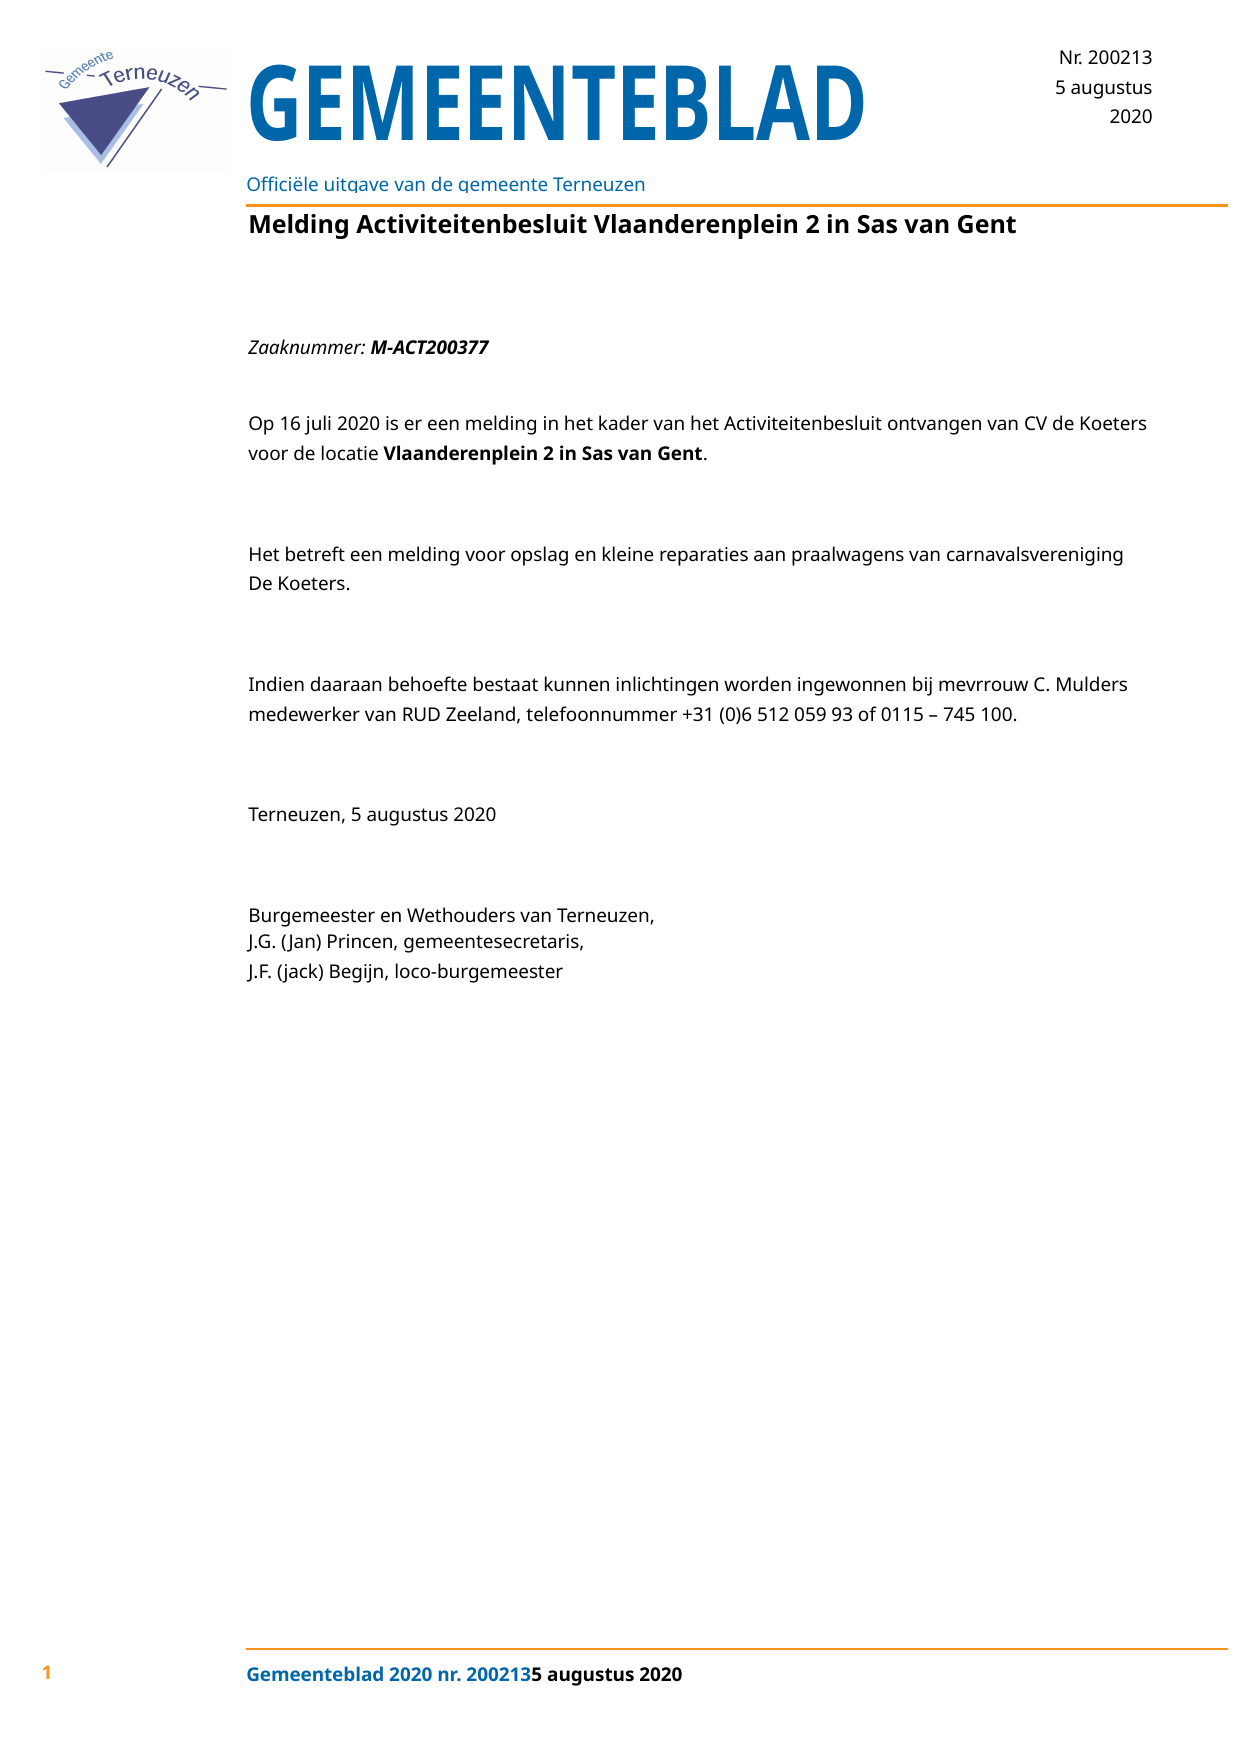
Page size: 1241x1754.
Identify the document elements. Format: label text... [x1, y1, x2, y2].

text Zaaknummer: M-ACT200377 [248, 334, 1152, 360]
table_cell [700, 1094, 1152, 1120]
text Op 16 juli 2020 is er een melding in het kader van het Activiteitenbesluit ontvangen van CV de Koeters voor de locatie Vlaanderenplein 2 in Sas van Gent. [248, 410, 1152, 466]
table_cell [700, 928, 1152, 1043]
table_cell [248, 1094, 700, 1120]
text Indien daaraan behoefte bestaat kunnen inlichtingen worden ingewonnen bij mevrrouw C. Mulders medewerker van RUD Zeeland, telefoonnummer +31 (0)6 512 059 93 of 0115 – 745 100. [248, 671, 1152, 727]
text Het betreft een melding voor opslag en kleine reparaties aan praalwagens van carnavalsvereniging De Koeters. [248, 541, 1152, 596]
picture [41, 47, 231, 172]
table_cell [248, 1043, 700, 1068]
text Terneuzen, 5 augustus 2020 [248, 802, 1152, 827]
table_cell [248, 1069, 1152, 1094]
table_header Burgemeester en Wethouders van Terneuzen, [248, 903, 1152, 928]
text Melding Activiteitenbesluit Vlaanderenplein 2 in Sas van Gent [248, 207, 1152, 241]
table_cell J.G. (Jan) Princen, gemeentesecretaris, J.F. (jack) Begijn, loco-burgemeester [248, 928, 700, 1043]
table_cell [700, 1043, 1152, 1068]
